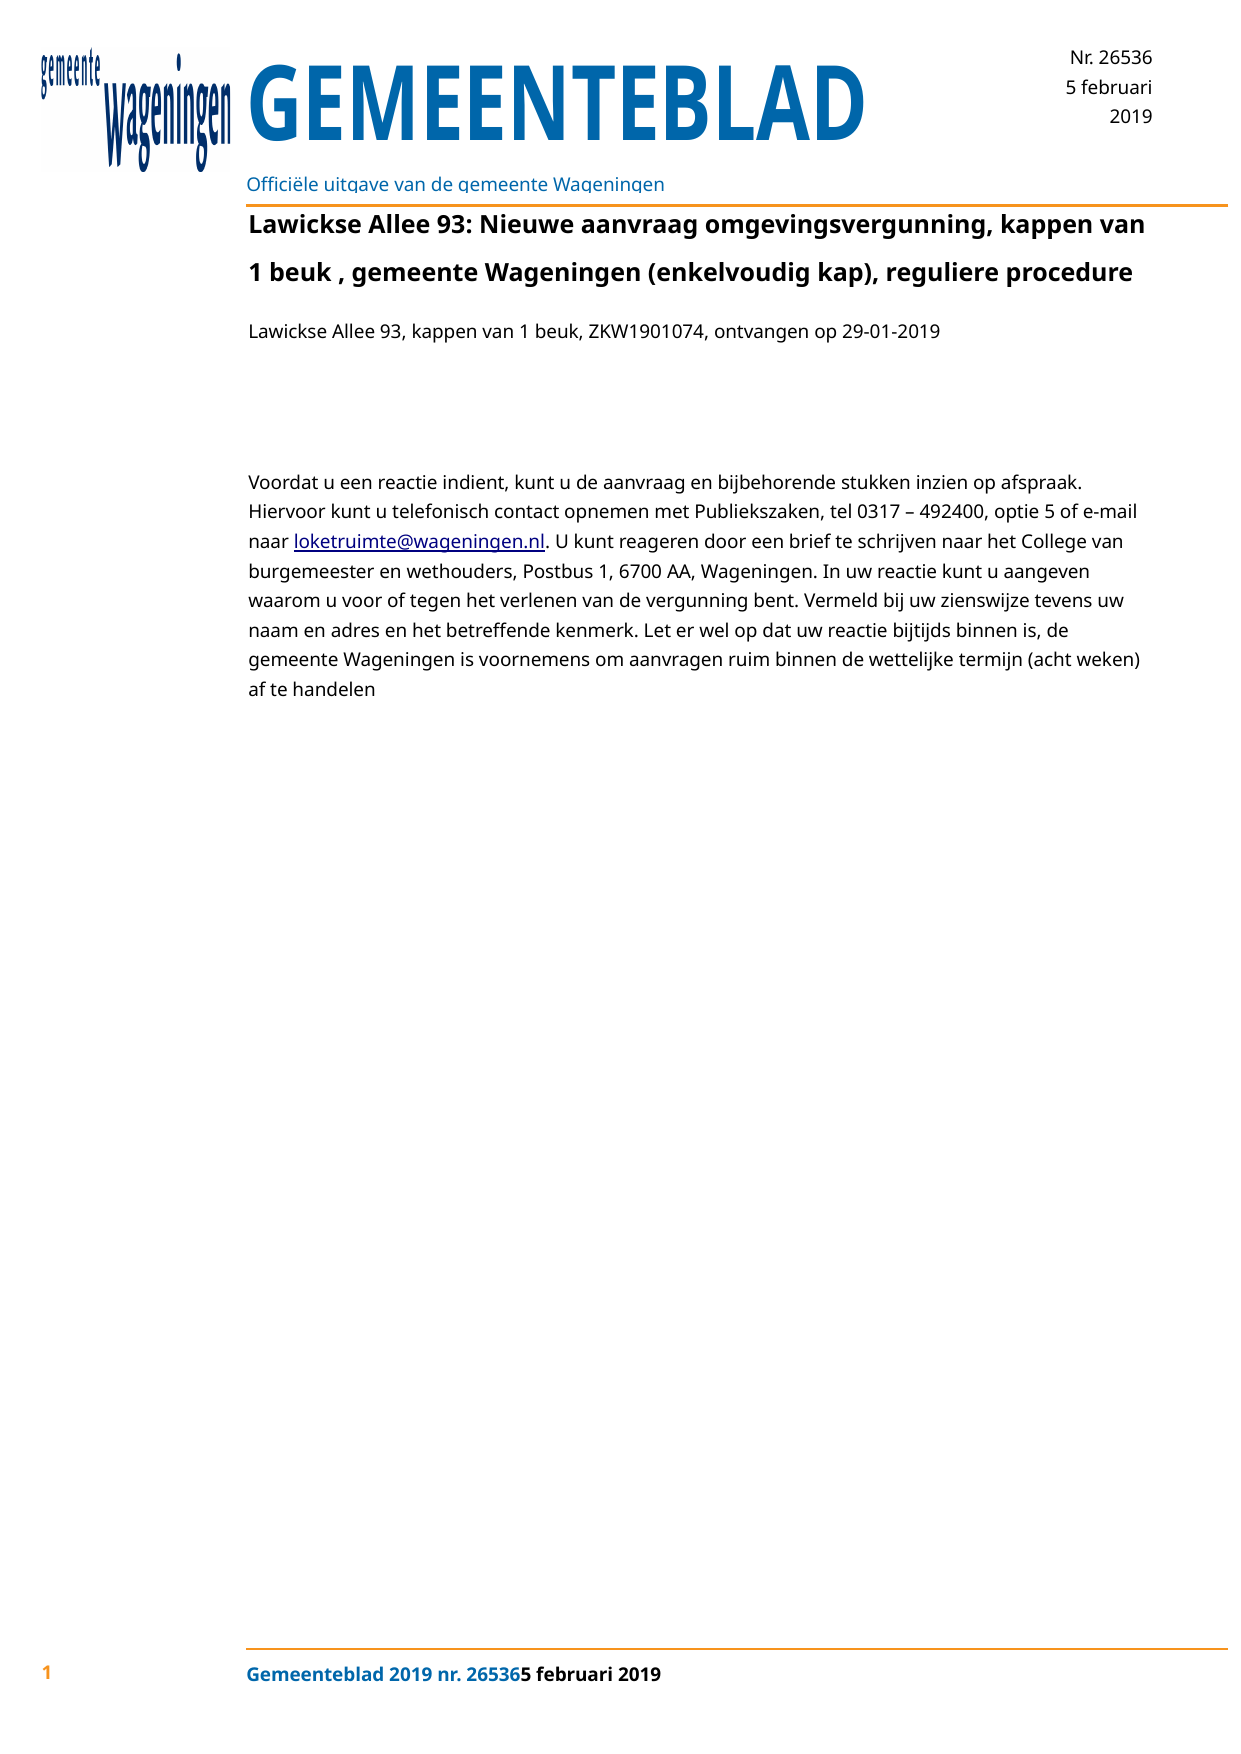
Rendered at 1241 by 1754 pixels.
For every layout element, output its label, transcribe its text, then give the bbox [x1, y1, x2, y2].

picture [41, 47, 231, 172]
text Voordat u een reactie indient, kunt u de aanvraag en bijbehorende stukken inzien op afspraak. Hiervoor kunt u telefonisch contact opnemen met Publiekszaken, tel 0317 – 492400, optie 5 of e-mail naar loketruimte@wageningen.nl. U kunt reageren door een brief te schrijven naar het College van burgemeester en wethouders, Postbus 1, 6700 AA, Wageningen. In uw reactie kunt u aangeven waarom u voor of tegen het verlenen van de vergunning bent. Vermeld bij uw zienswijze tevens uw naam en adres en het betreffende kenmerk. Let er wel op dat uw reactie bijtijds binnen is, de gemeente Wageningen is voornemens om aanvragen ruim binnen de wettelijke termijn (acht weken) af te handelen [248, 469, 1152, 702]
text Lawickse Allee 93: Nieuwe aanvraag omgevingsvergunning, kappen van 1 beuk , gemeente Wageningen (enkelvoudig kap), reguliere procedure [248, 207, 1152, 288]
text Lawickse Allee 93, kappen van 1 beuk, ZKW1901074, ontvangen op 29-01-2019 [248, 318, 1152, 344]
